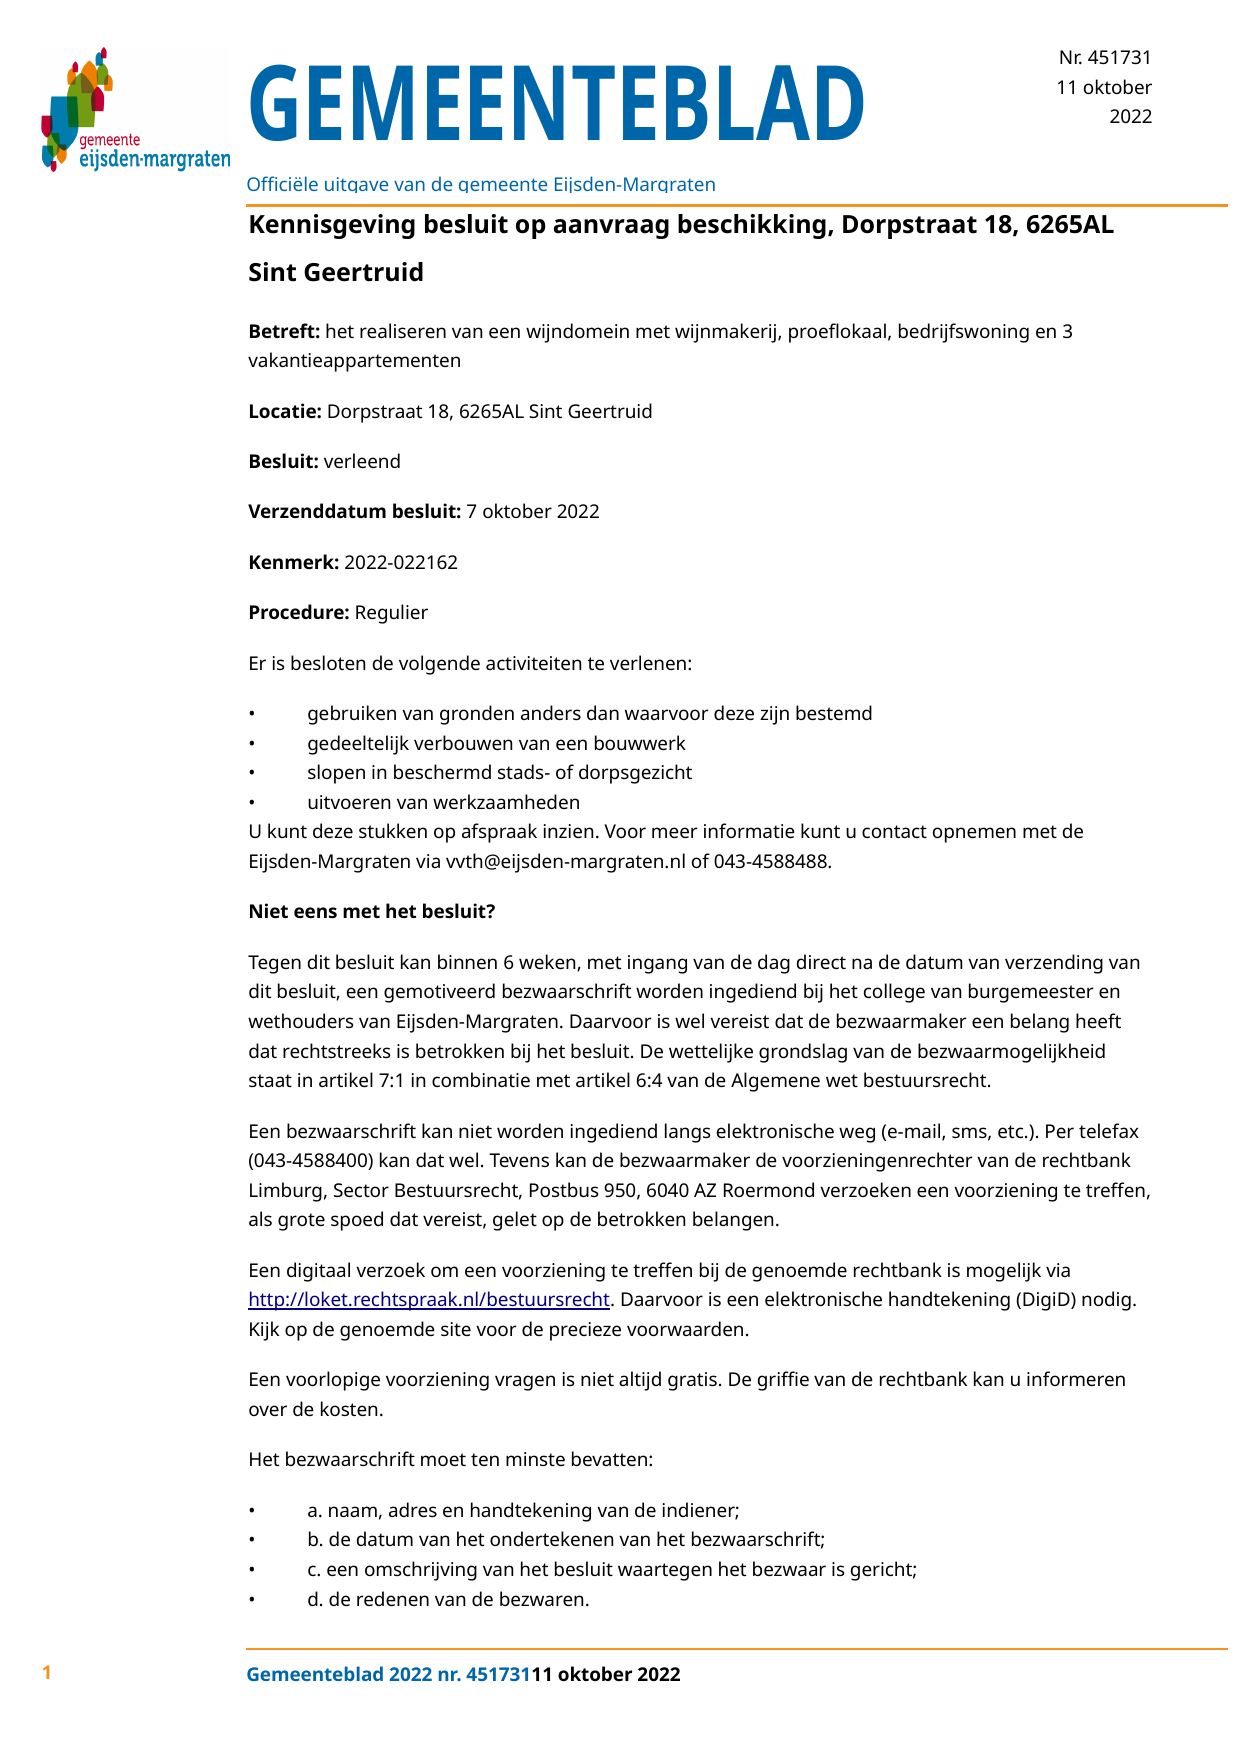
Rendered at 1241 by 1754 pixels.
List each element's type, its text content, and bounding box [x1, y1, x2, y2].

text Procedure: Regulier [248, 599, 1152, 625]
text Tegen dit besluit kan binnen 6 weken, met ingang van de dag direct na de datum van verzending van dit besluit, een gemotiveerd bezwaarschrift worden ingediend bij het college van burgemeester en wethouders van Eijsden-Margraten. Daarvoor is wel vereist dat de bezwaarmaker een belang heeft dat rechtstreeks is betrokken bij het besluit. De wettelijke grondslag van de bezwaarmogelijkheid staat in artikel 7:1 in combinatie met artikel 6:4 van de Algemene wet bestuursrecht. [248, 949, 1152, 1093]
text Een voorlopige voorziening vragen is niet altijd gratis. De griffie van de rechtbank kan u informeren over de kosten. [248, 1367, 1152, 1422]
list slopen in beschermd stads- of dorpsgezicht [248, 759, 1152, 785]
text Locatie: Dorpstraat 18, 6265AL Sint Geertruid [248, 398, 1152, 424]
text Verzenddatum besluit: 7 oktober 2022 [248, 499, 1152, 524]
list c. een omschrijving van het besluit waartegen het bezwaar is gericht; [248, 1556, 1152, 1582]
text Er is besloten de volgende activiteiten te verlenen: [248, 650, 1152, 676]
list gedeeltelijk verbouwen van een bouwwerk [248, 730, 1152, 756]
text Besluit: verleend [248, 448, 1152, 474]
list uitvoeren van werkzaamheden [248, 789, 1152, 815]
text Het bezwaarschrift moet ten minste bevatten: [248, 1447, 1152, 1472]
text Een bezwaarschrift kan niet worden ingediend langs elektronische weg (e-mail, sms, etc.). Per telefax (043-4588400) kan dat wel. Tevens kan de bezwaarmaker de voorzieningenrechter van de rechtbank Limburg, Sector Bestuursrecht, Postbus 950, 6040 AZ Roermond verzoeken een voorziening te treffen, als grote spoed dat vereist, gelet op de betrokken belangen. [248, 1118, 1152, 1232]
text Niet eens met het besluit? [248, 899, 1152, 924]
list d. de redenen van de bezwaren. [248, 1586, 1152, 1612]
text Kenmerk: 2022-022162 [248, 549, 1152, 575]
text Een digitaal verzoek om een voorziening te treffen bij de genoemde rechtbank is mogelijk via http://loket.rechtspraak.nl/bestuursrecht. Daarvoor is een elektronische handtekening (DigiD) nodig. Kijk op de genoemde site voor de precieze voorwaarden. [248, 1257, 1152, 1342]
list a. naam, adres en handtekening van de indiener; [248, 1497, 1152, 1523]
list b. de datum van het ondertekenen van het bezwaarschrift; [248, 1527, 1152, 1552]
text U kunt deze stukken op afspraak inzien. Voor meer informatie kunt u contact opnemen met de Eijsden-Margraten via vvth@eijsden-margraten.nl of 043-4588488. [248, 819, 1152, 874]
text Kennisgeving besluit op aanvraag beschikking, Dorpstraat 18, 6265AL Sint Geertruid [248, 207, 1152, 288]
list gebruiken van gronden anders dan waarvoor deze zijn bestemd [248, 700, 1152, 726]
text Betreft: het realiseren van een wijndomein met wijnmakerij, proeflokaal, bedrijfswoning en 3 vakantieappartementen [248, 318, 1152, 373]
picture [41, 47, 231, 172]
